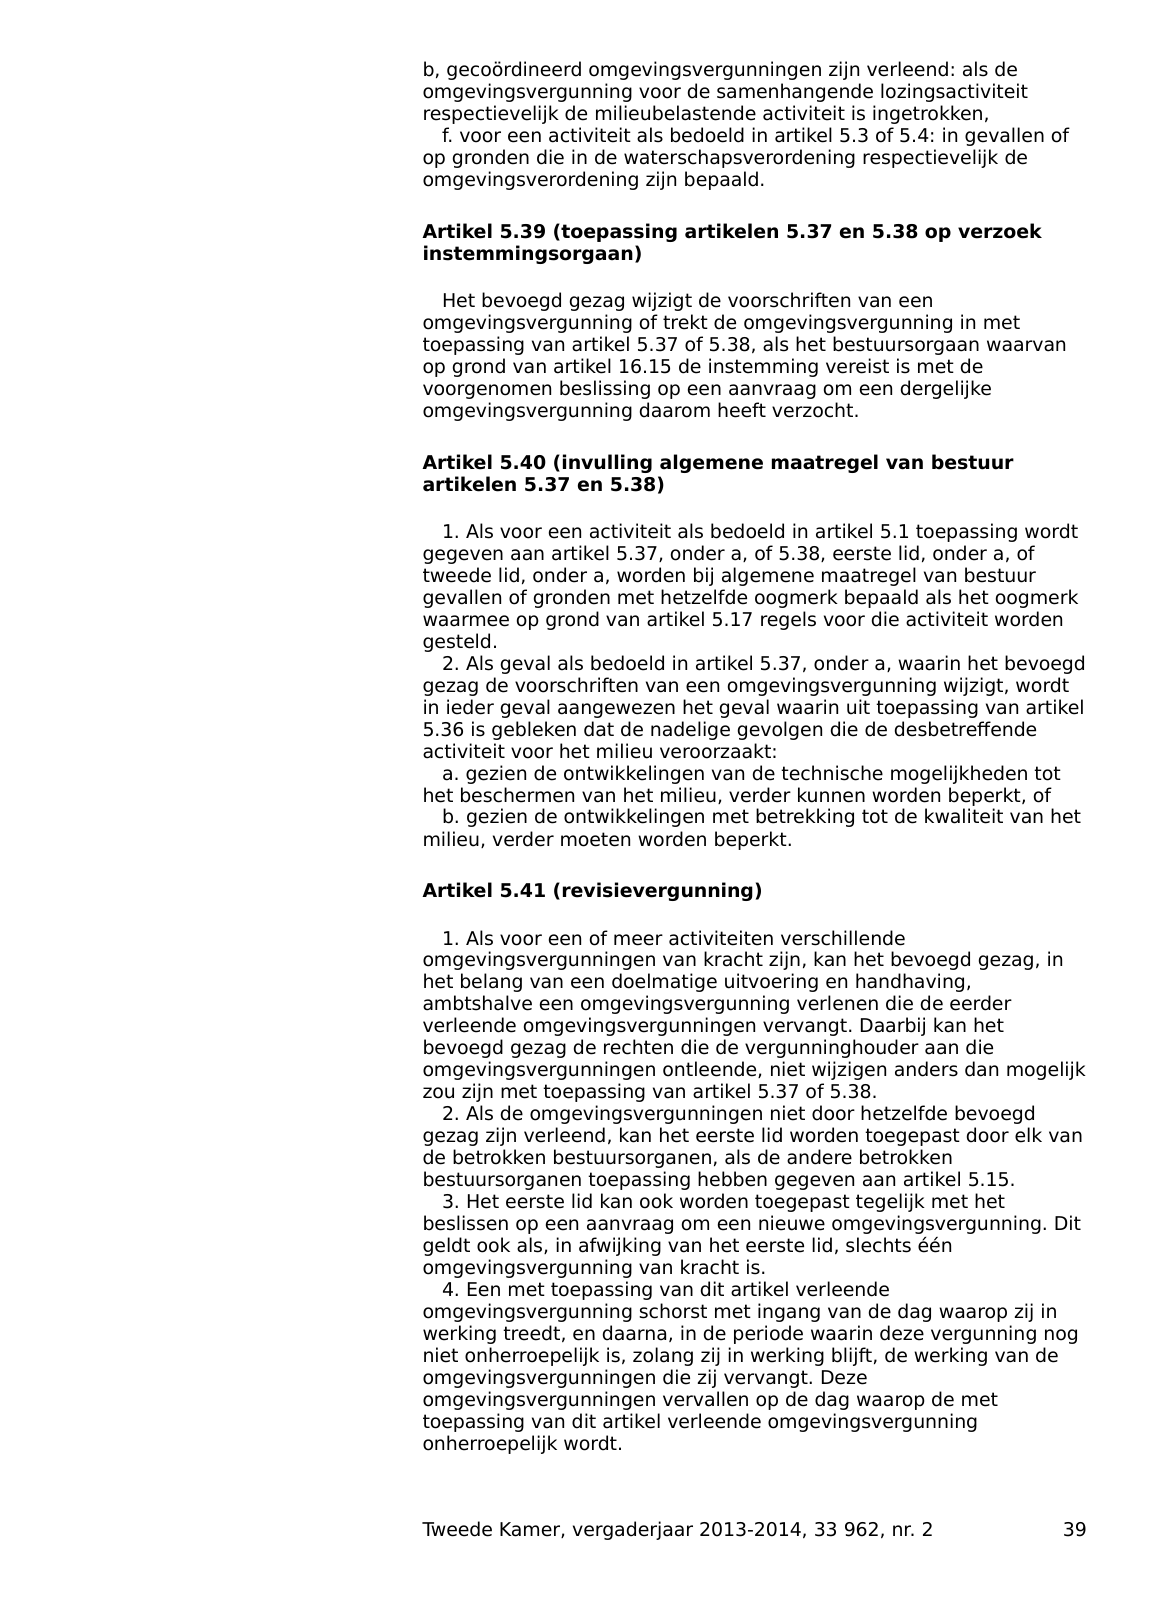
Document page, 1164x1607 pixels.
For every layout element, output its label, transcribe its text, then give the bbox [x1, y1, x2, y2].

text a. gezien de ontwikkelingen van de technische mogelijkheden tot het beschermen van het milieu, verder kunnen worden beperkt, of [422, 762, 1087, 806]
text 1. Als voor een activiteit als bedoeld in artikel 5.1 toepassing wordt gegeven aan artikel 5.37, onder a, of 5.38, eerste lid, onder a, of tweede lid, onder a, worden bij algemene maatregel van bestuur gevallen of gronden met hetzelfde oogmerk bepaald als het oogmerk waarmee op grond van artikel 5.17 regels voor die activiteit worden gesteld. [422, 521, 1087, 653]
text 4. Een met toepassing van dit artikel verleende omgevingsvergunning schorst met ingang van de dag waarop zij in werking treedt, en daarna, in de periode waarin deze vergunning nog niet onherroepelijk is, zolang zij in werking blijft, de werking van de omgevingsvergunningen die zij vervangt. Deze omgevingsvergunningen vervallen op de dag waarop de met toepassing van dit artikel verleende omgevingsvergunning onherroepelijk wordt. [422, 1279, 1087, 1455]
text Het bevoegd gezag wijzigt de voorschriften van een omgevingsvergunning of trekt de omgevingsvergunning in met toepassing van artikel 5.37 of 5.38, als het bestuursorgaan waarvan op grond van artikel 16.15 de instemming vereist is met de voorgenomen beslissing op een aanvraag om een dergelijke omgevingsvergunning daarom heeft verzocht. [422, 290, 1087, 422]
text b, gecoördineerd omgevingsvergunningen zijn verleend: als de omgevingsvergunning voor de samenhangende lozingsactiviteit respectievelijk de milieubelastende activiteit is ingetrokken, [422, 59, 1087, 125]
subtitle Artikel 5.39 (toepassing artikelen 5.37 en 5.38 op verzoek instemmingsorgaan) [422, 221, 1087, 265]
text b. gezien de ontwikkelingen met betrekking tot de kwaliteit van het milieu, verder moeten worden beperkt. [422, 806, 1087, 850]
text 1. Als voor een of meer activiteiten verschillende omgevingsvergunningen van kracht zijn, kan het bevoegd gezag, in het belang van een doelmatige uitvoering en handhaving, ambtshalve een omgevingsvergunning verlenen die de eerder verleende omgevingsvergunningen vervangt. Daarbij kan het bevoegd gezag de rechten die de vergunninghouder aan die omgevingsvergunningen ontleende, niet wijzigen anders dan mogelijk zou zijn met toepassing van artikel 5.37 of 5.38. [422, 927, 1087, 1103]
text 3. Het eerste lid kan ook worden toegepast tegelijk met het beslissen op een aanvraag om een nieuwe omgevingsvergunning. Dit geldt ook als, in afwijking van het eerste lid, slechts één omgevingsvergunning van kracht is. [422, 1191, 1087, 1279]
subtitle Artikel 5.41 (revisievergunning) [422, 880, 1087, 902]
subtitle Artikel 5.40 (invulling algemene maatregel van bestuur artikelen 5.37 en 5.38) [422, 452, 1087, 496]
text 2. Als geval als bedoeld in artikel 5.37, onder a, waarin het bevoegd gezag de voorschriften van een omgevingsvergunning wijzigt, wordt in ieder geval aangewezen het geval waarin uit toepassing van artikel 5.36 is gebleken dat de nadelige gevolgen die de desbetreffende activiteit voor het milieu veroorzaakt: [422, 653, 1087, 762]
text f. voor een activiteit als bedoeld in artikel 5.3 of 5.4: in gevallen of op gronden die in de waterschapsverordening respectievelijk de omgevingsverordening zijn bepaald. [422, 125, 1087, 191]
text 2. Als de omgevingsvergunningen niet door hetzelfde bevoegd gezag zijn verleend, kan het eerste lid worden toegepast door elk van de betrokken bestuursorganen, als de andere betrokken bestuursorganen toepassing hebben gegeven aan artikel 5.15. [422, 1103, 1087, 1191]
